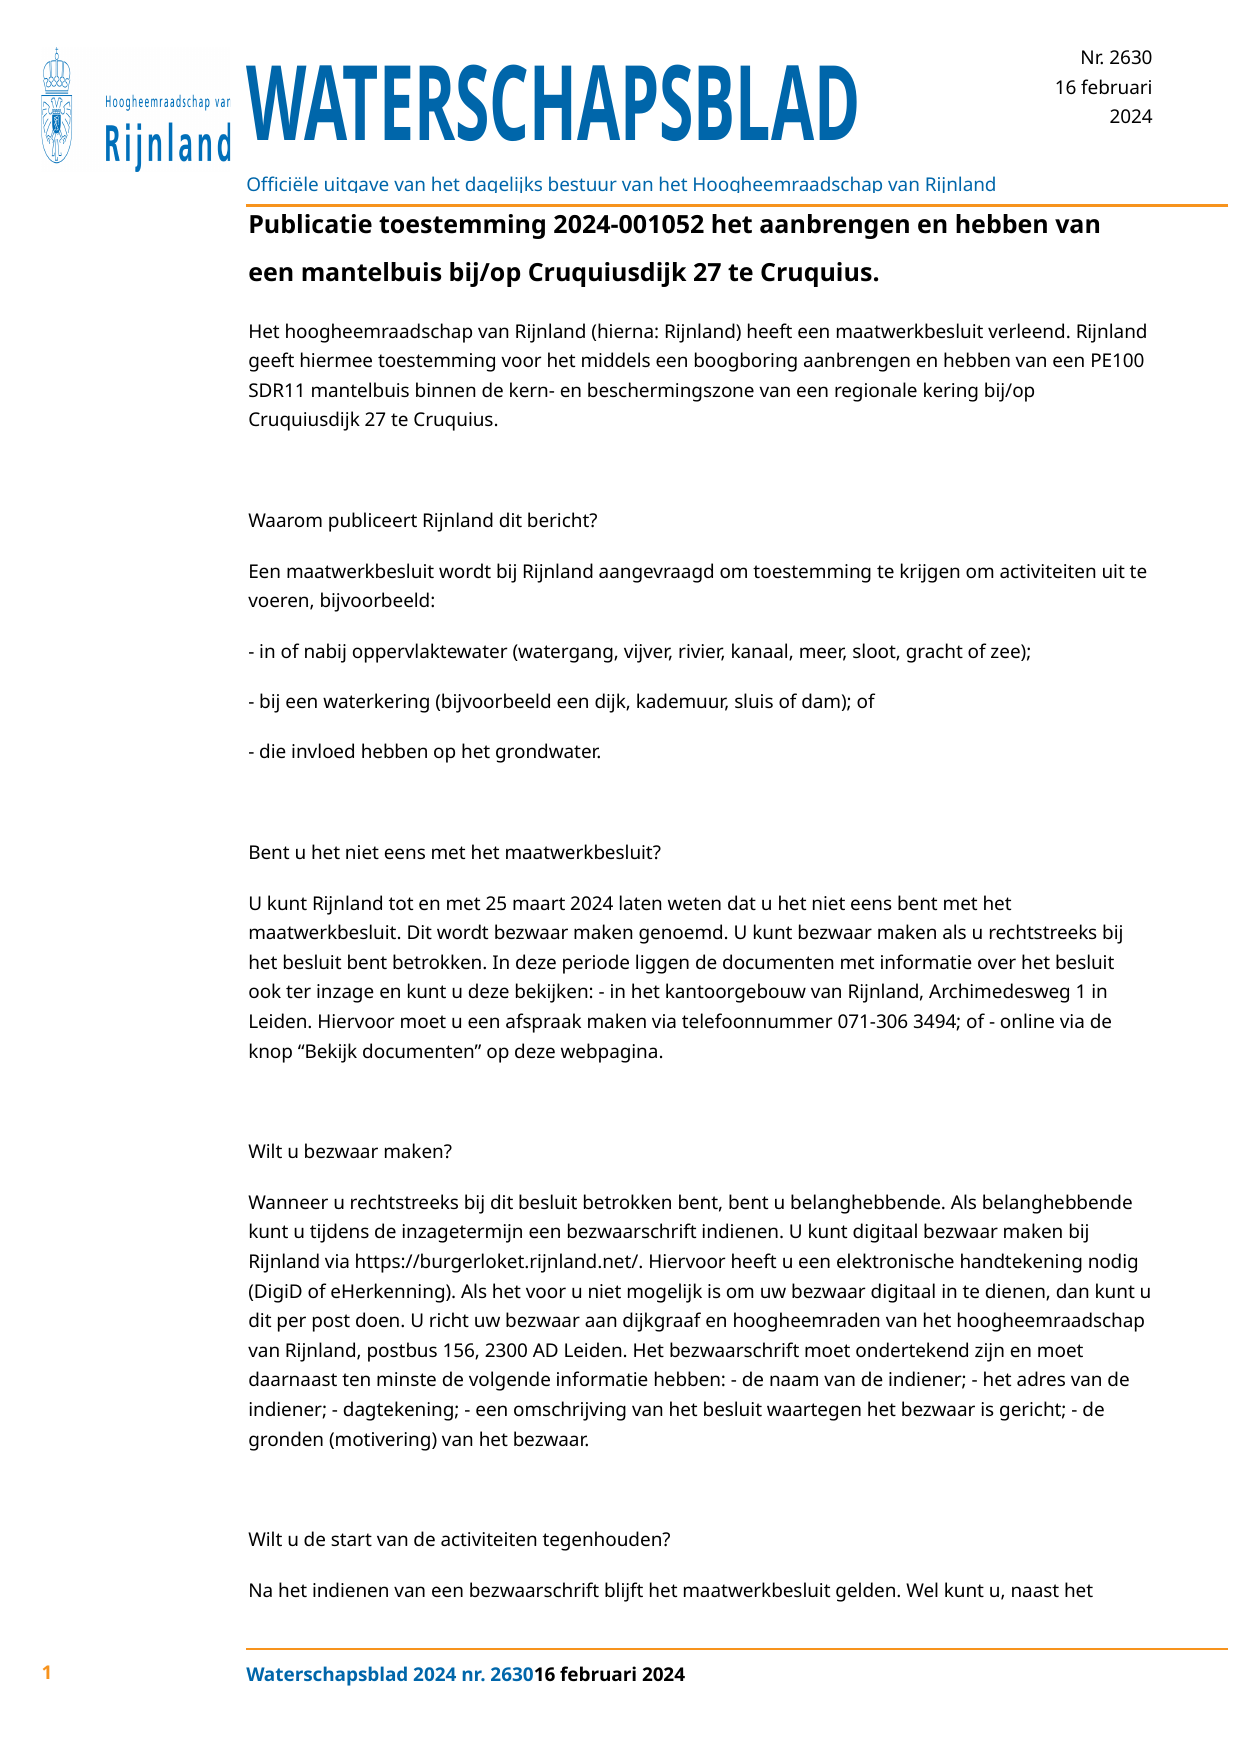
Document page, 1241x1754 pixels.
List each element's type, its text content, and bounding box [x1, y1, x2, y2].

text - bij een waterkering (bijvoorbeeld een dijk, kademuur, sluis of dam); of [248, 688, 1152, 714]
text Wanneer u rechtstreeks bij dit besluit betrokken bent, bent u belanghebbende. Als belanghebbende kunt u tijdens de inzagetermijn een bezwaarschrift indienen. U kunt digitaal bezwaar maken bij Rijnland via https://burgerloket.rijnland.net/. Hiervoor heeft u een elektronische handtekening nodig (DigiD of eHerkenning). Als het voor u niet mogelijk is om uw bezwaar digitaal in te dienen, dan kunt u dit per post doen. U richt uw bezwaar aan dijkgraaf en hoogheemraden van het hoogheemraadschap van Rijnland, postbus 156, 2300 AD Leiden. Het bezwaarschrift moet ondertekend zijn en moet daarnaast ten minste de volgende informatie hebben: - de naam van de indiener; - het adres van de indiener; - dagtekening; - een omschrijving van het besluit waartegen het bezwaar is gericht; - de gronden (motivering) van het bezwaar. [248, 1189, 1152, 1452]
text Wilt u de start van de activiteiten tegenhouden? [248, 1527, 1152, 1552]
text Publicatie toestemming 2024-001052 het aanbrengen en hebben van een mantelbuis bij/op Cruquiusdijk 27 te Cruquius. [248, 207, 1152, 288]
text - in of nabij oppervlaktewater (watergang, vijver, rivier, kanaal, meer, sloot, gracht of zee); [248, 638, 1152, 664]
text Bent u het niet eens met het maatwerkbesluit? [248, 839, 1152, 865]
text Het hoogheemraadschap van Rijnland (hierna: Rijnland) heeft een maatwerkbesluit verleend. Rijnland geeft hiermee toestemming voor het middels een boogboring aanbrengen en hebben van een PE100 SDR11 mantelbuis binnen de kern- en beschermingszone van een regionale kering bij/op Cruquiusdijk 27 te Cruquius. [248, 318, 1152, 432]
text U kunt Rijnland tot en met 25 maart 2024 laten weten dat u het niet eens bent met het maatwerkbesluit. Dit wordt bezwaar maken genoemd. U kunt bezwaar maken als u rechtstreeks bij het besluit bent betrokken. In deze periode liggen de documenten met informatie over het besluit ook ter inzage en kunt u deze bekijken: - in het kantoorgebouw van Rijnland, Archimedesweg 1 in Leiden. Hiervoor moet u een afspraak maken via telefoonnummer 071-306 3494; of - online via de knop “Bekijk documenten” op deze webpagina. [248, 890, 1152, 1064]
text - die invloed hebben op het grondwater. [248, 739, 1152, 764]
text Na het indienen van een bezwaarschrift blijft het maatwerkbesluit gelden. Wel kunt u, naast het [248, 1577, 1152, 1603]
text Waarom publiceert Rijnland dit bericht? [248, 507, 1152, 533]
text Een maatwerkbesluit wordt bij Rijnland aangevraagd om toestemming te krijgen om activiteiten uit te voeren, bijvoorbeeld: [248, 558, 1152, 613]
text Wilt u bezwaar maken? [248, 1139, 1152, 1164]
picture [41, 47, 231, 172]
